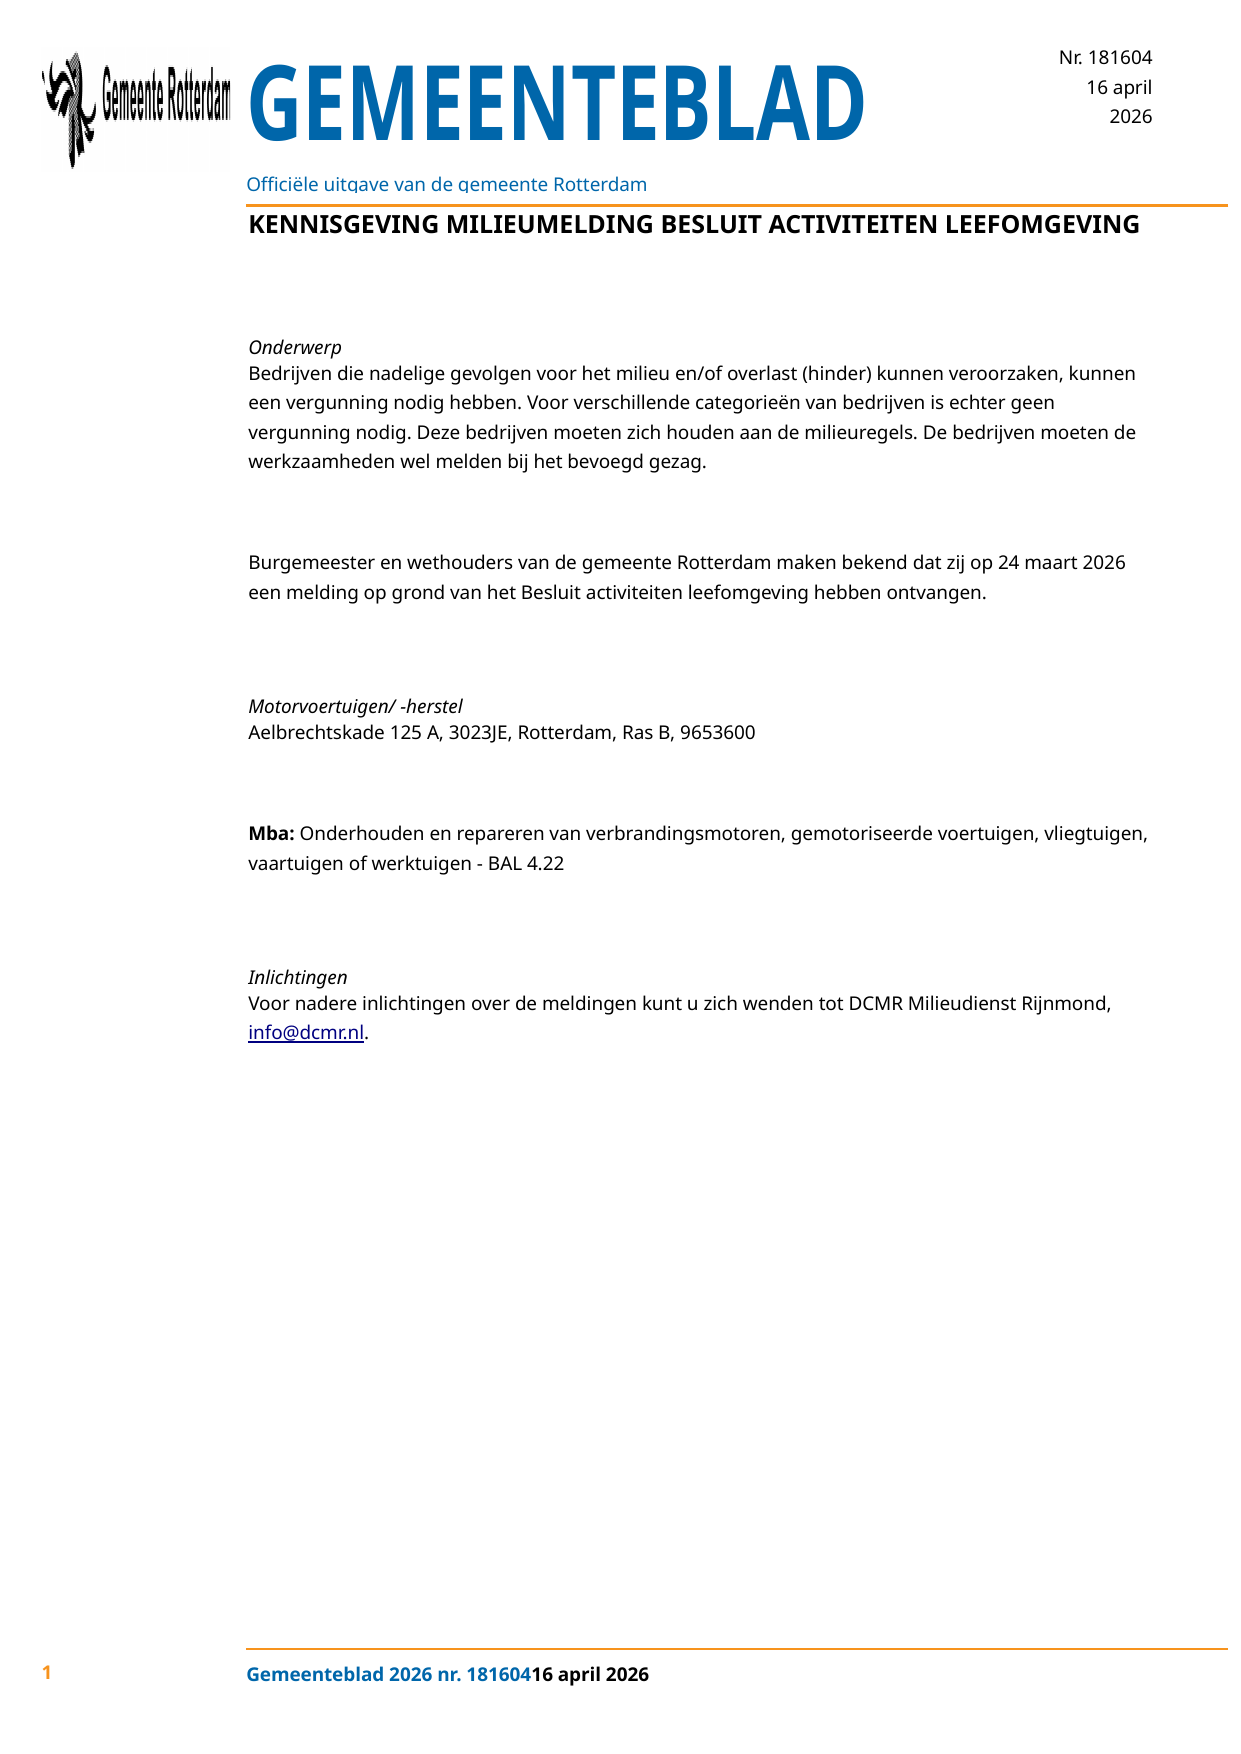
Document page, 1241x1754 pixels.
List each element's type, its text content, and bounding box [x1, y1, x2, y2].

text Inlichtingen [248, 964, 1152, 990]
text Bedrijven die nadelige gevolgen voor het milieu en/of overlast (hinder) kunnen veroorzaken, kunnen een vergunning nodig hebben. Voor verschillende categorieën van bedrijven is echter geen vergunning nodig. Deze bedrijven moeten zich houden aan de milieuregels. De bedrijven moeten de werkzaamheden wel melden bij het bevoegd gezag. [248, 360, 1152, 474]
picture [41, 47, 231, 172]
text Aelbrechtskade 125 A, 3023JE, Rotterdam, Ras B, 9653600 [248, 719, 1152, 745]
text Mba: Onderhouden en repareren van verbrandingsmotoren, gemotoriseerde voertuigen, vliegtuigen, vaartuigen of werktuigen - BAL 4.22 [248, 820, 1152, 875]
text Onderwerp [248, 334, 1152, 360]
text Motorvoertuigen/ -herstel [248, 693, 1152, 719]
text Voor nadere inlichtingen over de meldingen kunt u zich wenden tot DCMR Milieudienst Rijnmond, info@dcmr.nl. [248, 990, 1152, 1045]
text KENNISGEVING MILIEUMELDING BESLUIT ACTIVITEITEN LEEFOMGEVING [248, 207, 1152, 241]
text Burgemeester en wethouders van de gemeente Rotterdam maken bekend dat zij op 24 maart 2026 een melding op grond van het Besluit activiteiten leefomgeving hebben ontvangen. [248, 549, 1152, 605]
